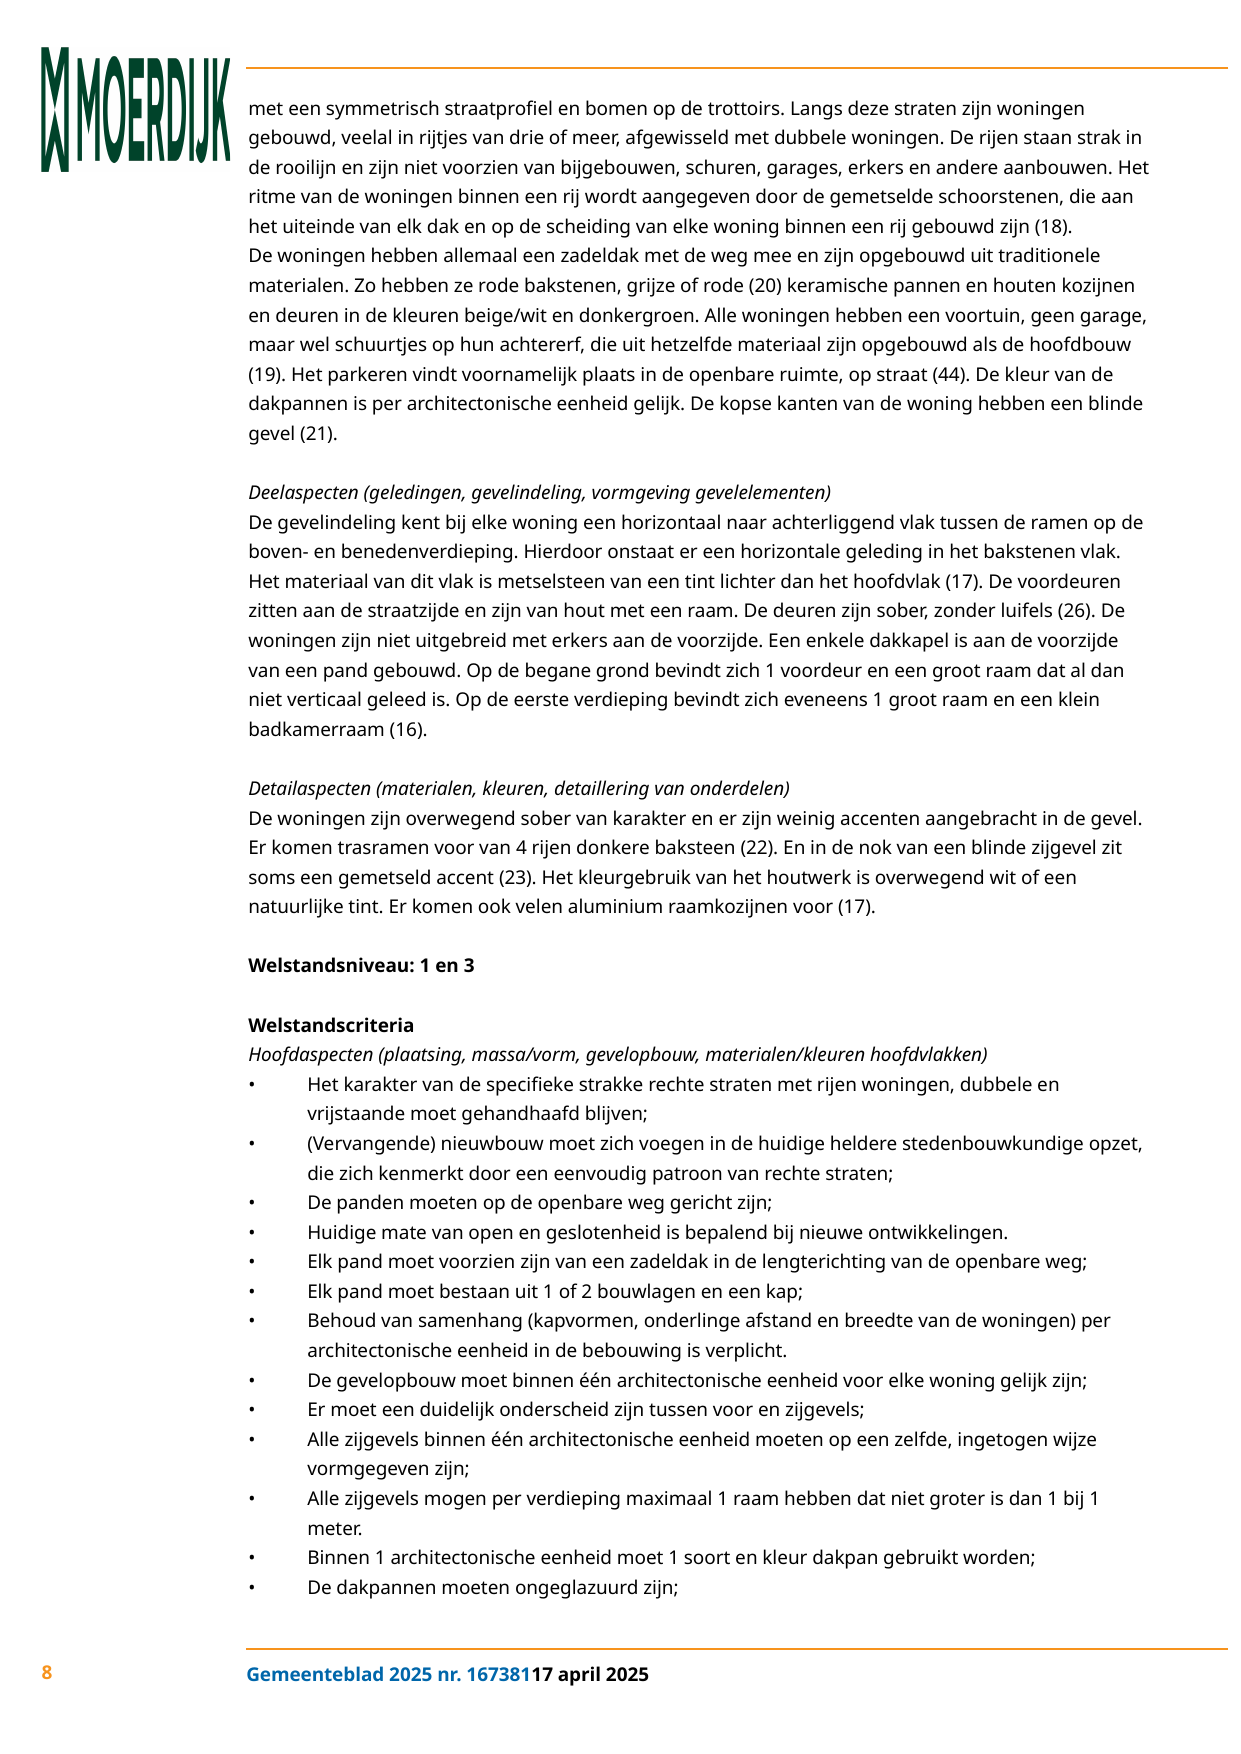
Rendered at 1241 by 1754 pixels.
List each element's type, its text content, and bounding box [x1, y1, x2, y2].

list Er moet een duidelijk onderscheid zijn tussen voor en zijgevels; [248, 1396, 1152, 1422]
list Binnen 1 architectonische eenheid moet 1 soort en kleur dakpan gebruikt worden; [248, 1544, 1152, 1570]
text De woningen hebben allemaal een zadeldak met de weg mee en zijn opgebouwd uit traditionele materialen. Zo hebben ze rode bakstenen, grijze of rode (20) keramische pannen en houten kozijnen en deuren in de kleuren beige/wit en donkergroen. Alle woningen hebben een voortuin, geen garage, maar wel schuurtjes op hun achtererf, die uit hetzelfde materiaal zijn opgebouwd als de hoofdbouw (19). Het parkeren vindt voornamelijk plaats in de openbare ruimte, op straat (44). De kleur van de dakpannen is per architectonische eenheid gelijk. De kopse kanten van de woning hebben een blinde gevel (21). [248, 243, 1152, 446]
list Het karakter van de specifieke strakke rechte straten met rijen woningen, dubbele en vrijstaande moet gehandhaafd blijven; [248, 1071, 1152, 1126]
text Welstandscriteria [248, 1012, 1152, 1038]
list De panden moeten op de openbare weg gericht zijn; [248, 1189, 1152, 1215]
picture [41, 47, 231, 172]
list De dakpannen moeten ongeglazuurd zijn; [248, 1574, 1152, 1600]
list Elk pand moet voorzien zijn van een zadeldak in de lengterichting van de openbare weg; [248, 1248, 1152, 1274]
list (Vervangende) nieuwbouw moet zich voegen in de huidige heldere stedenbouwkundige opzet, die zich kenmerkt door een eenvoudig patroon van rechte straten; [248, 1130, 1152, 1186]
text Hoofdaspecten (plaatsing, massa/vorm, gevelopbouw, materialen/kleuren hoofdvlakken) [248, 1041, 1152, 1067]
text Detailaspecten (materialen, kleuren, detaillering van onderdelen) [248, 775, 1152, 801]
text met een symmetrisch straatprofiel en bomen op de trottoirs. Langs deze straten zijn woningen gebouwd, veelal in rijtjes van drie of meer, afgewisseld met dubbele woningen. De rijen staan strak in de rooilijn en zijn niet voorzien van bijgebouwen, schuren, garages, erkers en andere aanbouwen. Het ritme van de woningen binnen een rij wordt aangegeven door de gemetselde schoorstenen, die aan het uiteinde van elk dak en op de scheiding van elke woning binnen een rij gebouwd zijn (18). [248, 95, 1152, 239]
list Huidige mate van open en geslotenheid is bepalend bij nieuwe ontwikkelingen. [248, 1219, 1152, 1245]
list Elk pand moet bestaan uit 1 of 2 bouwlagen en een kap; [248, 1278, 1152, 1304]
list Behoud van samenhang (kapvormen, onderlinge afstand en breedte van de woningen) per architectonische eenheid in de bebouwing is verplicht. [248, 1308, 1152, 1363]
text De gevelindeling kent bij elke woning een horizontaal naar achterliggend vlak tussen de ramen op de boven- en benedenverdieping. Hierdoor onstaat er een horizontale geleding in het bakstenen vlak. Het materiaal van dit vlak is metselsteen van een tint lichter dan het hoofdvlak (17). De voordeuren zitten aan de straatzijde en zijn van hout met een raam. De deuren zijn sober, zonder luifels (26). De woningen zijn niet uitgebreid met erkers aan de voorzijde. Een enkele dakkapel is aan de voorzijde van een pand gebouwd. Op de begane grond bevindt zich 1 voordeur en een groot raam dat al dan niet verticaal geleed is. Op de eerste verdieping bevindt zich eveneens 1 groot raam en een klein badkamerraam (16). [248, 509, 1152, 742]
list De gevelopbouw moet binnen één architectonische eenheid voor elke woning gelijk zijn; [248, 1367, 1152, 1393]
list Alle zijgevels mogen per verdieping maximaal 1 raam hebben dat niet groter is dan 1 bij 1 meter. [248, 1485, 1152, 1541]
text De woningen zijn overwegend sober van karakter en er zijn weinig accenten aangebracht in de gevel. Er komen trasramen voor van 4 rijen donkere baksteen (22). En in de nok van een blinde zijgevel zit soms een gemetseld accent (23). Het kleurgebruik van het houtwerk is overwegend wit of een natuurlijke tint. Er komen ook velen aluminium raamkozijnen voor (17). [248, 805, 1152, 919]
list Alle zijgevels binnen één architectonische eenheid moeten op een zelfde, ingetogen wijze vormgegeven zijn; [248, 1426, 1152, 1481]
text Deelaspecten (geledingen, gevelindeling, vormgeving gevelelementen) [248, 479, 1152, 505]
text Welstandsniveau: 1 en 3 [248, 953, 1152, 978]
